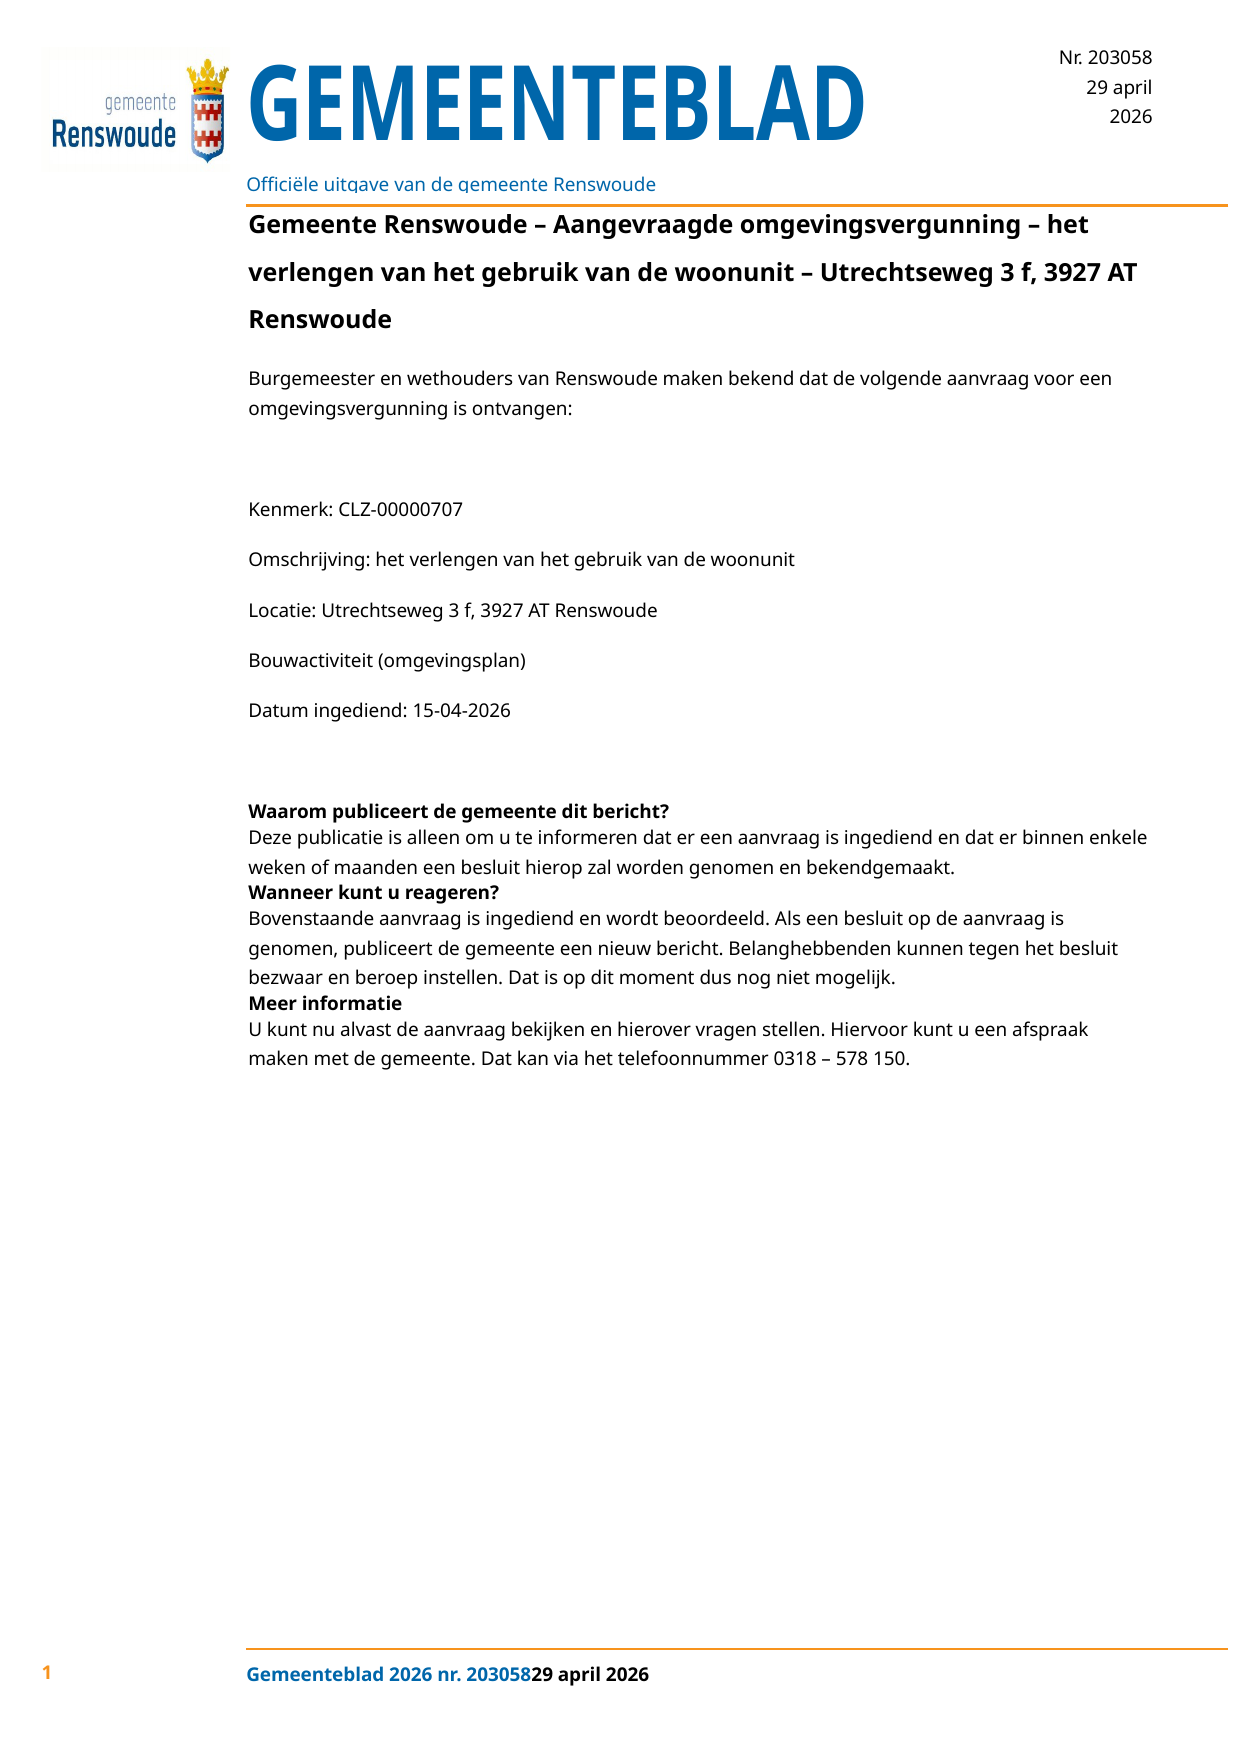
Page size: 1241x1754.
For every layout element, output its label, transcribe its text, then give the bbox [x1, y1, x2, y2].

table_header Waarom publiceert de gemeente dit bericht? [248, 799, 1152, 824]
picture [41, 47, 231, 172]
table_cell Deze publicatie is alleen om u te informeren dat er een aanvraag is ingediend en dat er binnen enkele weken of maanden een besluit hierop zal worden genomen en bekendgemaakt. [248, 824, 1152, 879]
text Omschrijving: het verlengen van het gebruik van de woonunit [248, 546, 1152, 572]
text Kenmerk: CLZ-00000707 [248, 496, 1152, 522]
text Locatie: Utrechtseweg 3 f, 3927 AT Renswoude [248, 597, 1152, 622]
text Datum ingediend: 15-04-2026 [248, 698, 1152, 723]
table_cell Meer informatie [248, 990, 1152, 1016]
table_cell Bovenstaande aanvraag is ingediend en wordt beoordeeld. Als een besluit op de aanvraag is genomen, publiceert de gemeente een nieuw bericht. Belanghebbenden kunnen tegen het besluit bezwaar en beroep instellen. Dat is op dit moment dus nog niet mogelijk. [248, 905, 1152, 990]
text Gemeente Renswoude – Aangevraagde omgevingsvergunning – het verlengen van het gebruik van de woonunit – Utrechtseweg 3 f, 3927 AT Renswoude [248, 207, 1152, 336]
text Burgemeester en wethouders van Renswoude maken bekend dat de volgende aanvraag voor een omgevingsvergunning is ontvangen: [248, 366, 1152, 421]
table_cell U kunt nu alvast de aanvraag bekijken en hierover vragen stellen. Hiervoor kunt u een afspraak maken met de gemeente. Dat kan via het telefoonnummer 0318 – 578 150. [248, 1016, 1152, 1071]
table_cell Wanneer kunt u reageren? [248, 880, 1152, 905]
text Bouwactiviteit (omgevingsplan) [248, 647, 1152, 673]
